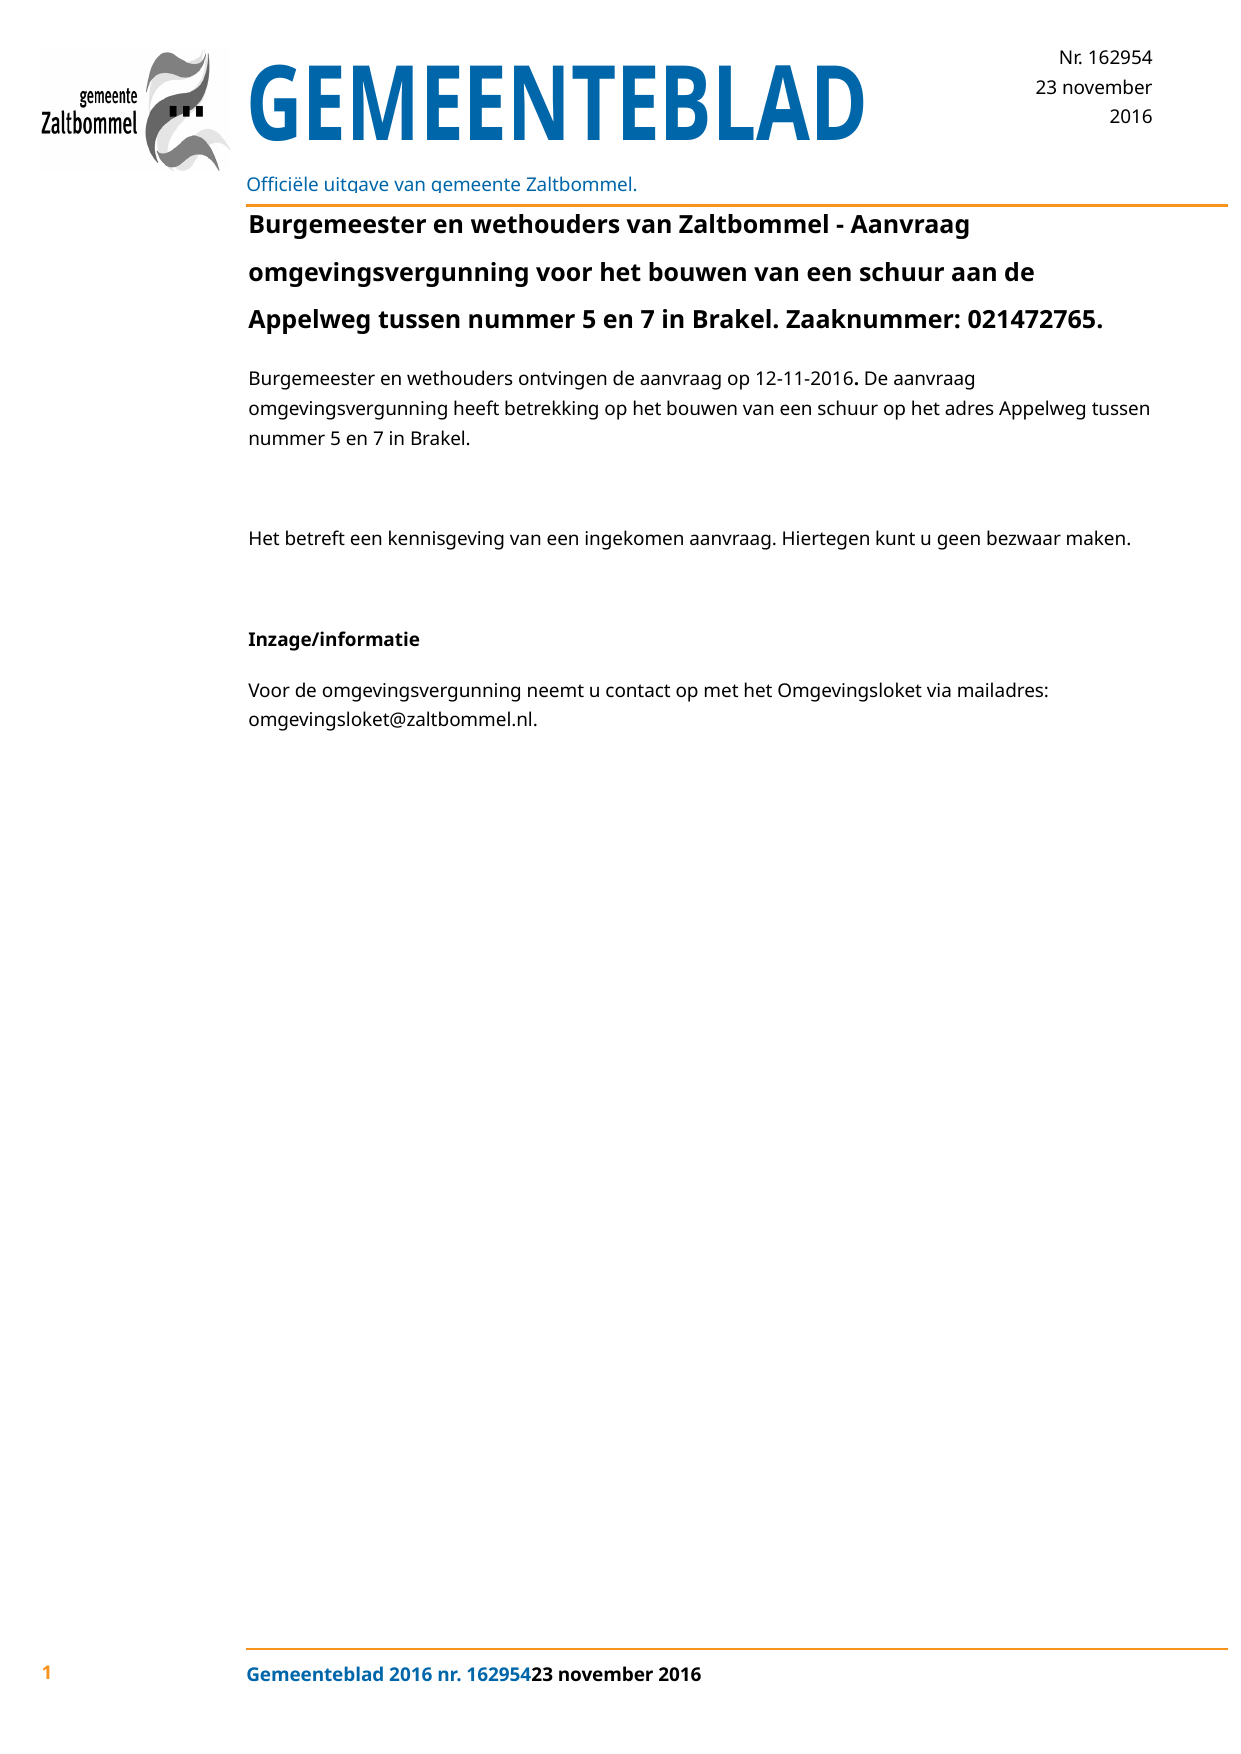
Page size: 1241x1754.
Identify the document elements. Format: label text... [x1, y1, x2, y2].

text Burgemeester en wethouders ontvingen de aanvraag op 12-11-2016. De aanvraag omgevingsvergunning heeft betrekking op het bouwen van een schuur op het adres Appelweg tussen nummer 5 en 7 in Brakel. [248, 366, 1152, 450]
text Voor de omgevingsvergunning neemt u contact op met het Omgevingsloket via mailadres: omgevingsloket@zaltbommel.nl. [248, 677, 1152, 732]
text Burgemeester en wethouders van Zaltbommel - Aanvraag omgevingsvergunning voor het bouwen van een schuur aan de Appelweg tussen nummer 5 en 7 in Brakel. Zaaknummer: 021472765. [248, 207, 1152, 336]
picture [41, 47, 231, 172]
text Inzage/informatie [248, 626, 1152, 652]
text Het betreft een kennisgeving van een ingekomen aanvraag. Hiertegen kunt u geen bezwaar maken. [248, 526, 1152, 551]
